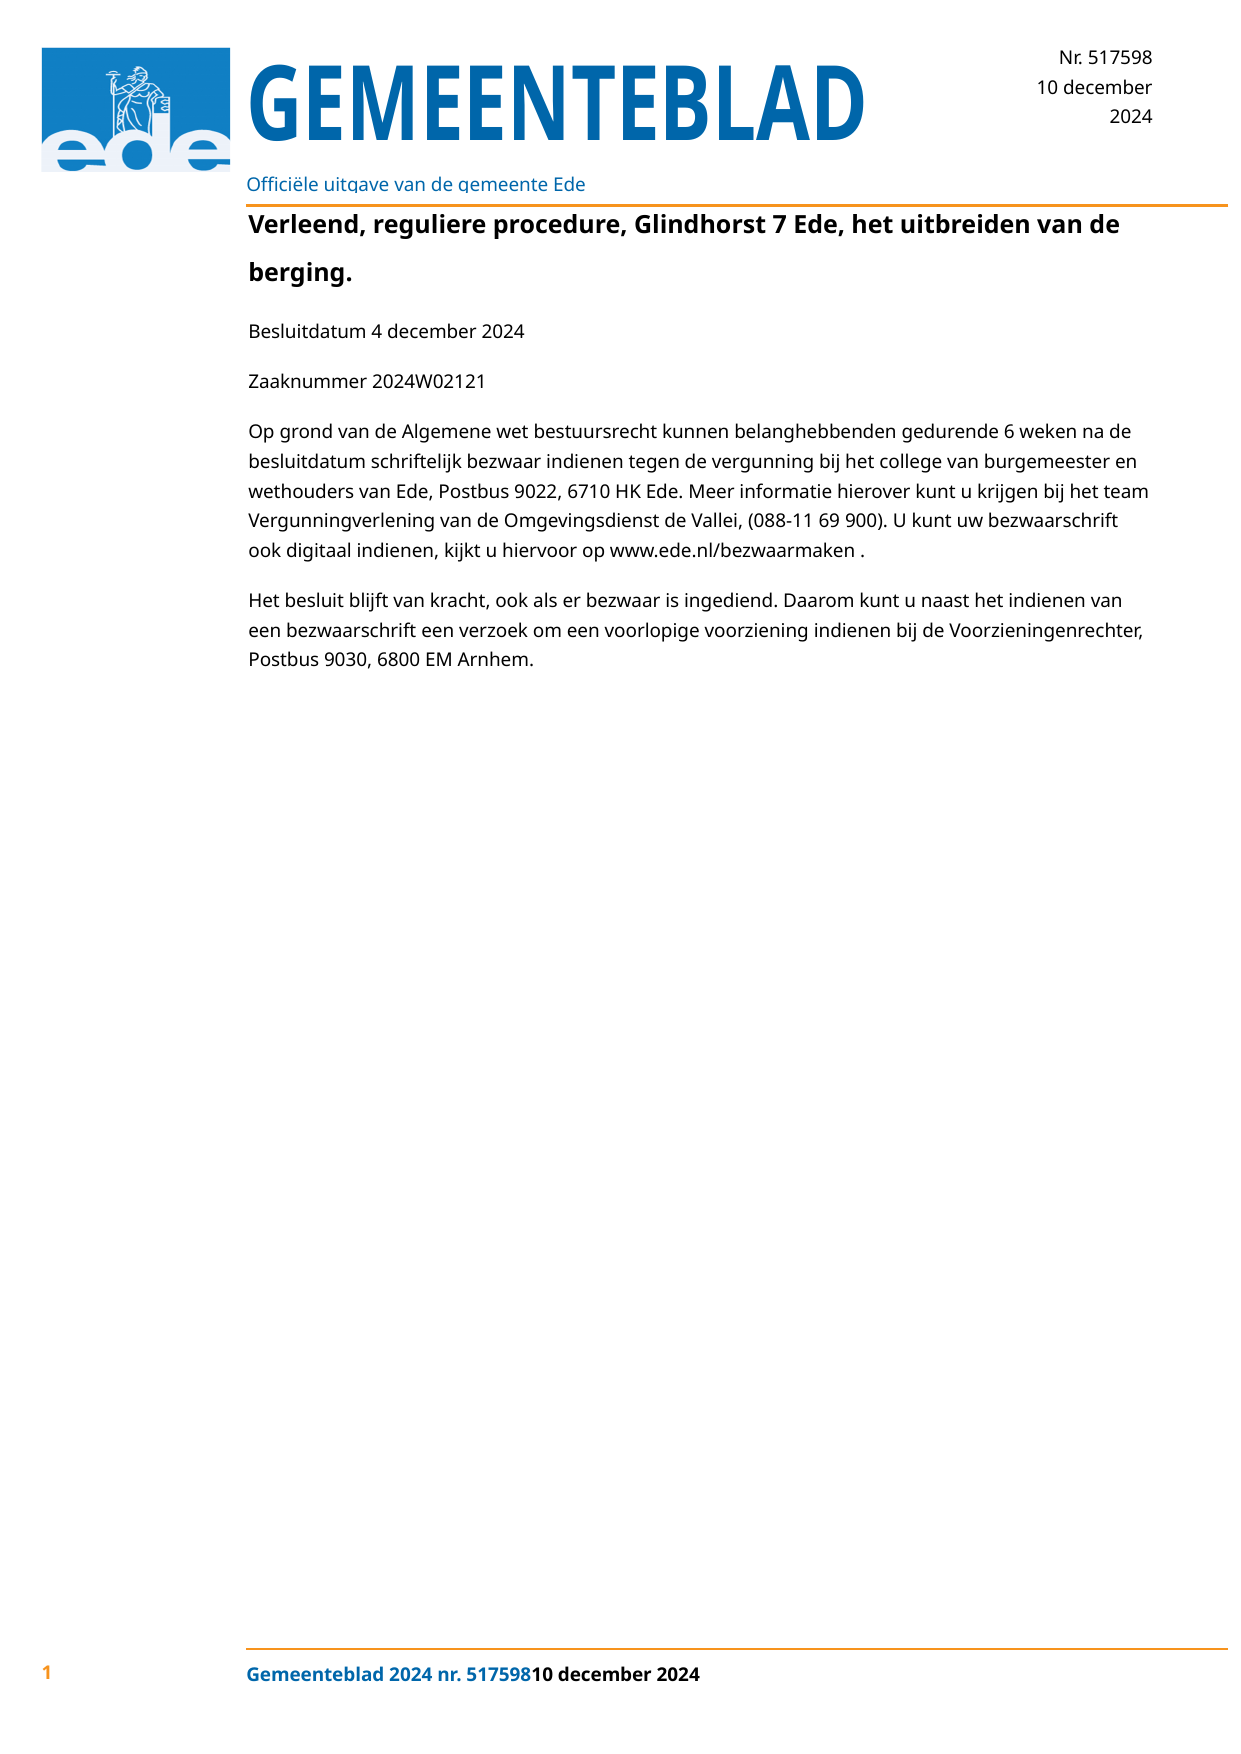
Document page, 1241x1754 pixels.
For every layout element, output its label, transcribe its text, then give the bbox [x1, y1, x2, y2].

text Besluitdatum 4 december 2024 [248, 318, 1152, 344]
text Op grond van de Algemene wet bestuursrecht kunnen belanghebbenden gedurende 6 weken na de besluitdatum schriftelijk bezwaar indienen tegen de vergunning bij het college van burgemeester en wethouders van Ede, Postbus 9022, 6710 HK Ede. Meer informatie hierover kunt u krijgen bij het team Vergunningverlening van de Omgevingsdienst de Vallei, (088-11 69 900). U kunt uw bezwaarschrift ook digitaal indienen, kijkt u hiervoor op www.ede.nl/bezwaarmaken . [248, 419, 1152, 563]
text Zaaknummer 2024W02121 [248, 368, 1152, 394]
text Verleend, reguliere procedure, Glindhorst 7 Ede, het uitbreiden van de berging. [248, 207, 1152, 288]
picture [41, 47, 231, 172]
text Het besluit blijft van kracht, ook als er bezwaar is ingediend. Daarom kunt u naast het indienen van een bezwaarschrift een verzoek om een voorlopige voorziening indienen bij de Voorzieningenrechter, Postbus 9030, 6800 EM Arnhem. [248, 587, 1152, 672]
